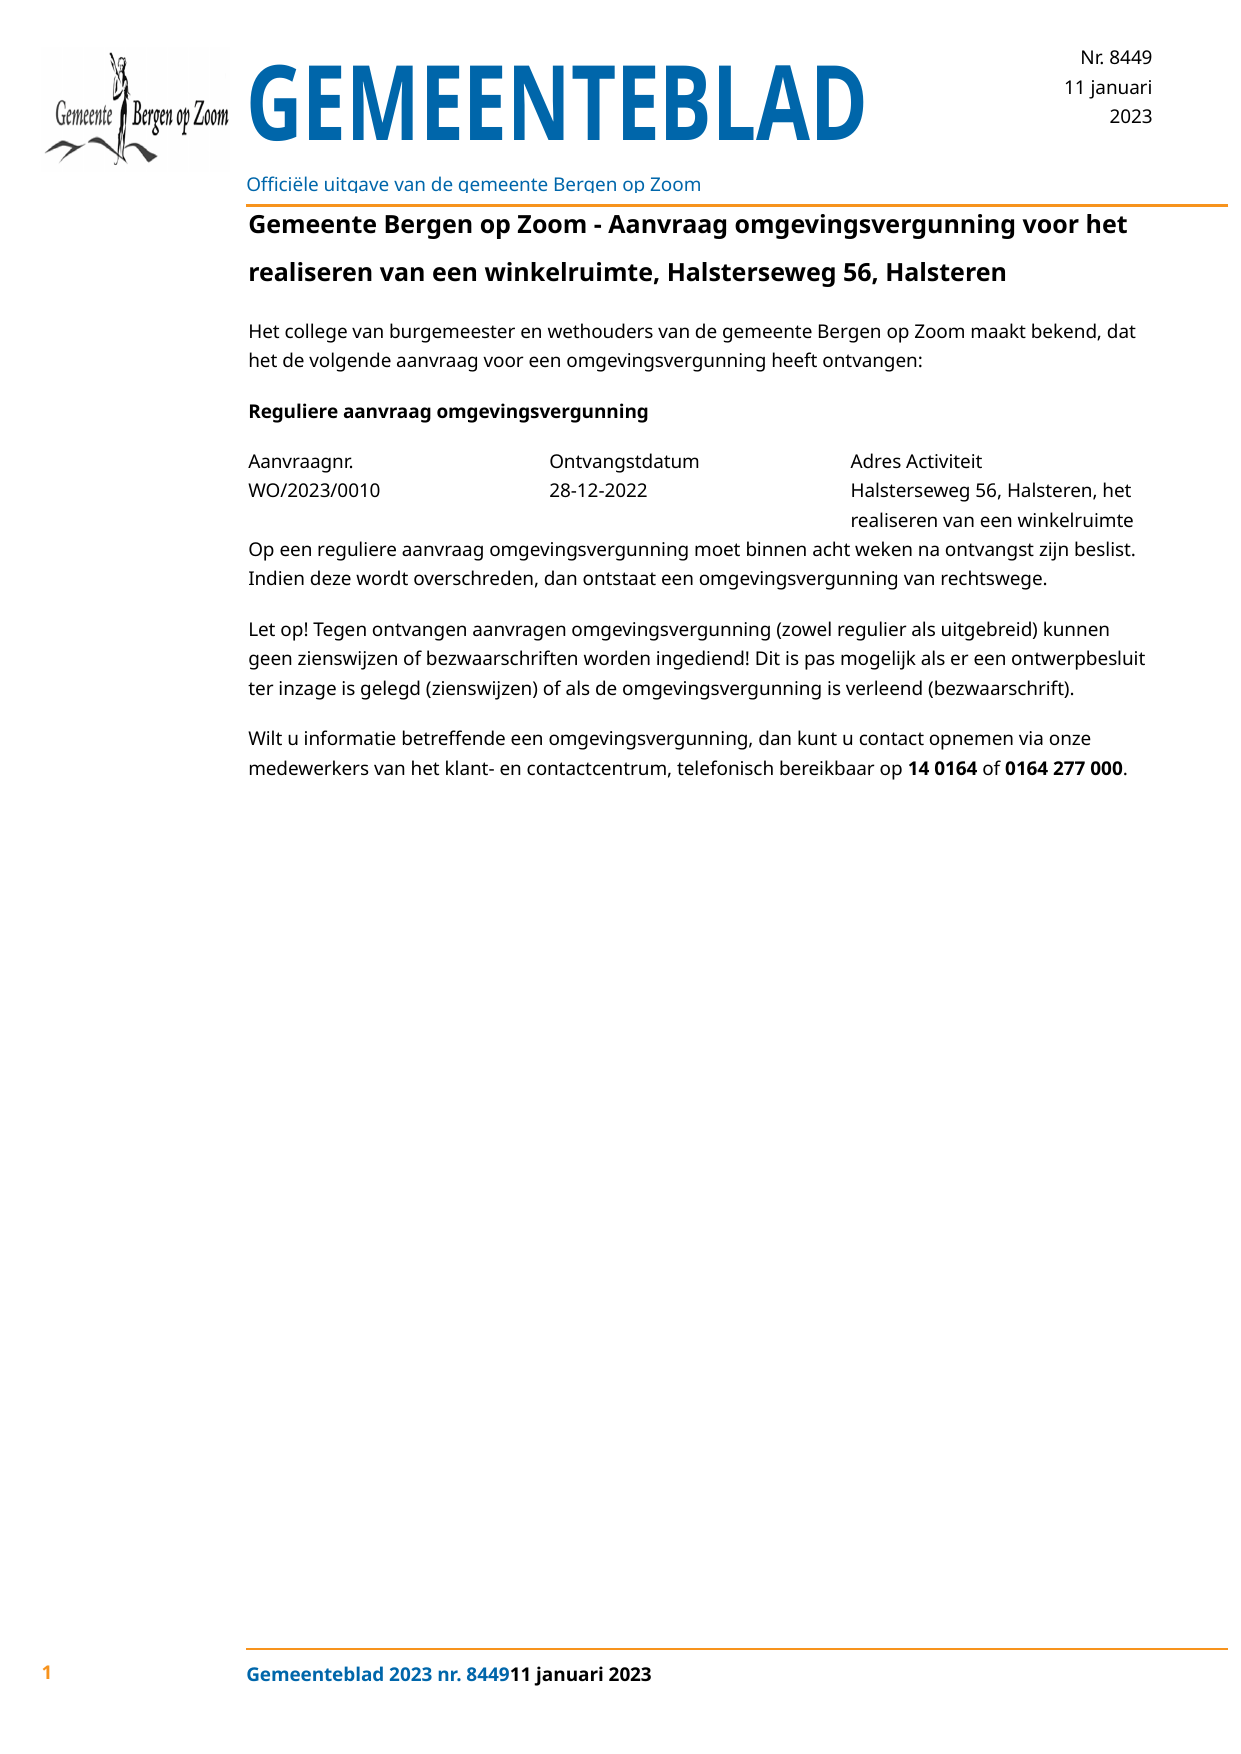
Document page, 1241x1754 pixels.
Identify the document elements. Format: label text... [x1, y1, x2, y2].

text Reguliere aanvraag omgevingsvergunning [248, 398, 1152, 424]
picture [41, 47, 231, 172]
table_header 28-12-2022 [549, 478, 850, 533]
text Op een reguliere aanvraag omgevingsvergunning moet binnen acht weken na ontvangst zijn beslist. Indien deze wordt overschreden, dan ontstaat een omgevingsvergunning van rechtswege. [248, 536, 1152, 591]
table_header WO/2023/0010 [248, 478, 549, 533]
text Het college van burgemeester en wethouders van de gemeente Bergen op Zoom maakt bekend, dat het de volgende aanvraag voor een omgevingsvergunning heeft ontvangen: [248, 318, 1152, 373]
table_header Halsterseweg 56, Halsteren, het realiseren van een winkelruimte [850, 478, 1152, 533]
text Gemeente Bergen op Zoom - Aanvraag omgevingsvergunning voor het realiseren van een winkelruimte, Halsterseweg 56, Halsteren [248, 207, 1152, 288]
table_header Adres Activiteit [850, 449, 1152, 474]
text Wilt u informatie betreffende een omgevingsvergunning, dan kunt u contact opnemen via onze medewerkers van het klant- en contactcentrum, telefonisch bereikbaar op 14 0164 of 0164 277 000. [248, 726, 1152, 781]
text Let op! Tegen ontvangen aanvragen omgevingsvergunning (zowel regulier als uitgebreid) kunnen geen zienswijzen of bezwaarschriften worden ingediend! Dit is pas mogelijk als er een ontwerpbesluit ter inzage is gelegd (zienswijzen) of als de omgevingsvergunning is verleend (bezwaarschrift). [248, 616, 1152, 701]
table_header Ontvangstdatum [549, 449, 850, 474]
table_header Aanvraagnr. [248, 449, 549, 474]
